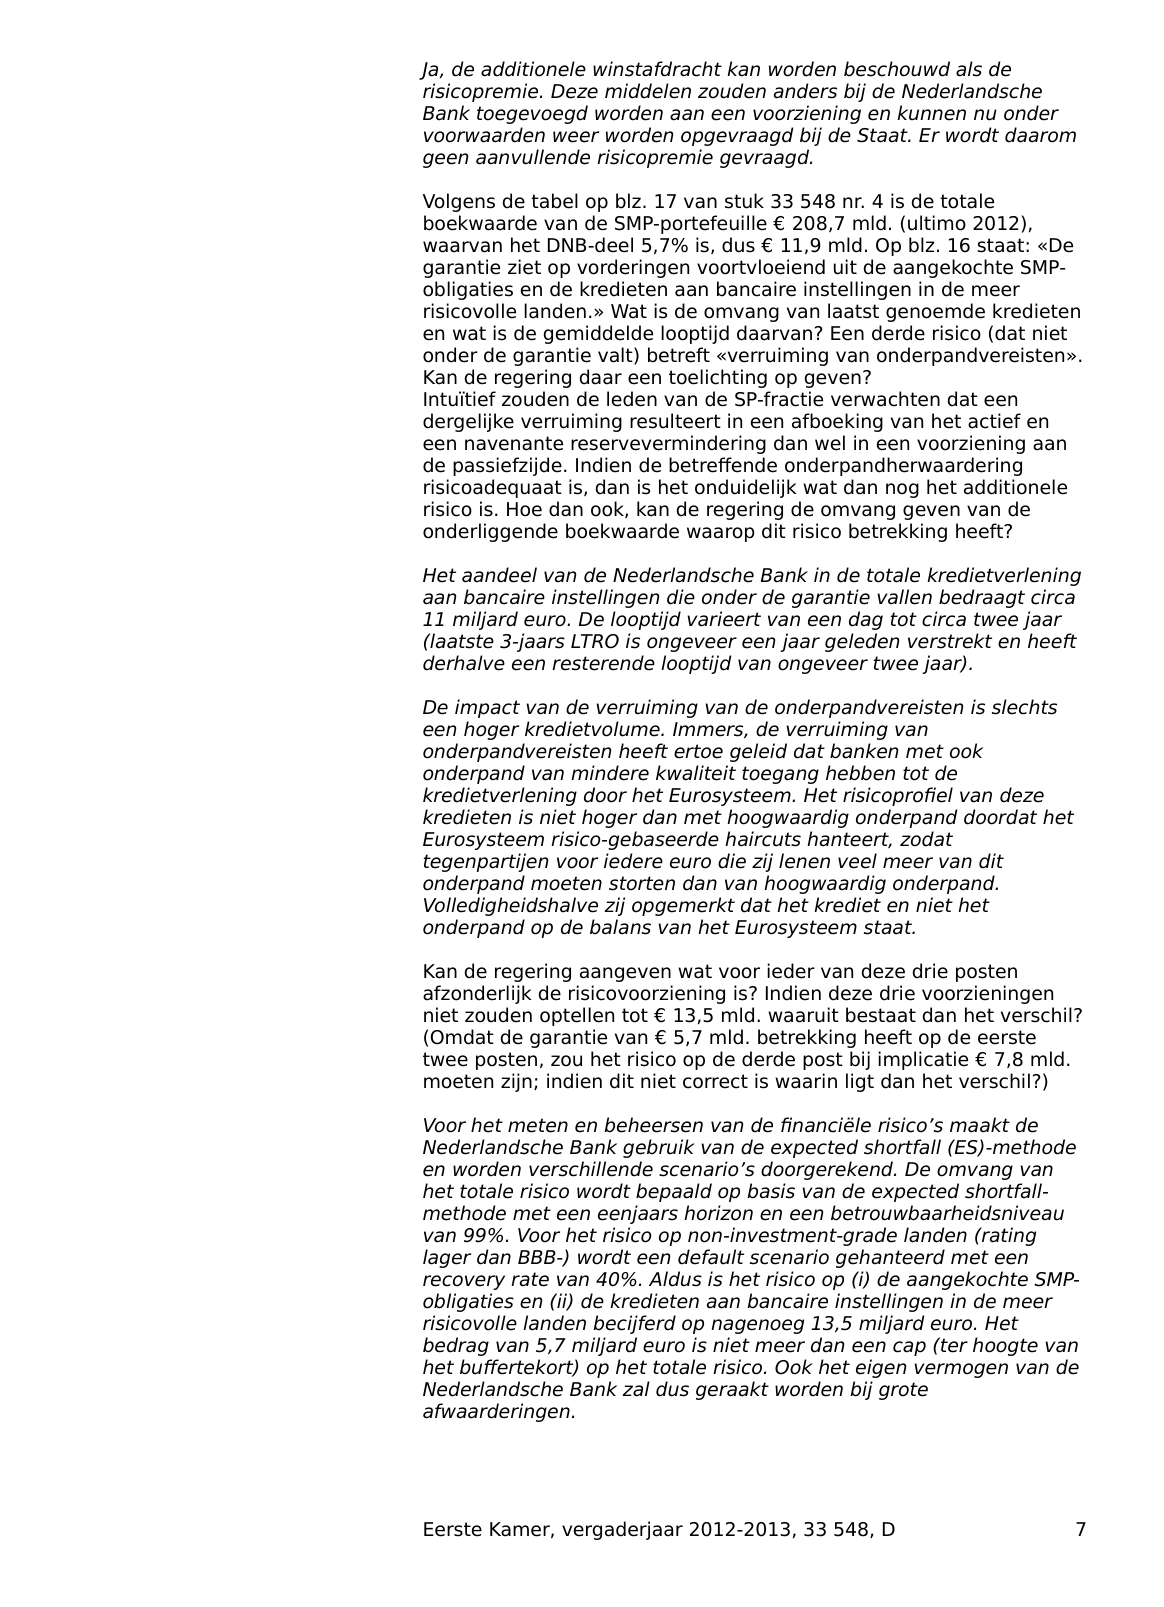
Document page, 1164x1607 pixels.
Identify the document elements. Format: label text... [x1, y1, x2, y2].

text De impact van de verruiming van de onderpandvereisten is slechts een hoger kredietvolume. Immers, de verruiming van onderpandvereisten heeft ertoe geleid dat banken met ook onderpand van mindere kwaliteit toegang hebben tot de kredietverlening door het Eurosysteem. Het risicoprofiel van deze kredieten is niet hoger dan met hoogwaardig onderpand doordat het Eurosysteem risico-gebaseerde haircuts hanteert, zodat tegenpartijen voor iedere euro die zij lenen veel meer van dit onderpand moeten storten dan van hoogwaardig onderpand. [422, 697, 1087, 895]
text Kan de regering aangeven wat voor ieder van deze drie posten afzonderlijk de risicovoorziening is? Indien deze drie voorzieningen niet zouden optellen tot € 13,5 mld. waaruit bestaat dan het verschil? (Omdat de garantie van € 5,7 mld. betrekking heeft op de eerste twee posten, zou het risico op de derde post bij implicatie € 7,8 mld. moeten zijn; indien dit niet correct is waarin ligt dan het verschil?) [422, 961, 1087, 1093]
text Het aandeel van de Nederlandsche Bank in de totale kredietverlening aan bancaire instellingen die onder de garantie vallen bedraagt circa 11 miljard euro. De looptijd varieert van een dag tot circa twee jaar (laatste 3-jaars LTRO is ongeveer een jaar geleden verstrekt en heeft derhalve een resterende looptijd van ongeveer twee jaar). [422, 565, 1087, 675]
text Volledigheidshalve zij opgemerkt dat het krediet en niet het onderpand op de balans van het Eurosysteem staat. [422, 895, 1087, 939]
text Volgens de tabel op blz. 17 van stuk 33 548 nr. 4 is de totale boekwaarde van de SMP-portefeuille € 208,7 mld. (ultimo 2012), waarvan het DNB-deel 5,7% is, dus € 11,9 mld. Op blz. 16 staat: «De garantie ziet op vorderingen voortvloeiend uit de aangekochte SMP-obligaties en de kredieten aan bancaire instellingen in de meer risicovolle landen.» Wat is de omvang van laatst genoemde kredieten en wat is de gemiddelde looptijd daarvan? Een derde risico (dat niet onder de garantie valt) betreft «verruiming van onderpandvereisten». Kan de regering daar een toelichting op geven? [422, 191, 1087, 389]
text Intuïtief zouden de leden van de SP-fractie verwachten dat een dergelijke verruiming resulteert in een afboeking van het actief en een navenante reservevermindering dan wel in een voorziening aan de passiefzijde. Indien de betreffende onderpandherwaardering risicoadequaat is, dan is het onduidelijk wat dan nog het additionele risico is. Hoe dan ook, kan de regering de omvang geven van de onderliggende boekwaarde waarop dit risico betrekking heeft? [422, 389, 1087, 543]
text Ja, de additionele winstafdracht kan worden beschouwd als de risicopremie. Deze middelen zouden anders bij de Nederlandsche Bank toegevoegd worden aan een voorziening en kunnen nu onder voorwaarden weer worden opgevraagd bij de Staat. Er wordt daarom geen aanvullende risicopremie gevraagd. [422, 59, 1087, 169]
text Voor het meten en beheersen van de financiële risico’s maakt de Nederlandsche Bank gebruik van de expected shortfall (ES)-methode en worden verschillende scenario’s doorgerekend. De omvang van het totale risico wordt bepaald op basis van de expected shortfall-methode met een eenjaars horizon en een betrouwbaarheidsniveau van 99%. Voor het risico op non-investment-grade landen (rating lager dan BBB-) wordt een default scenario gehanteerd met een recovery rate van 40%. Aldus is het risico op (i) de aangekochte SMP-obligaties en (ii) de kredieten aan bancaire instellingen in de meer risicovolle landen becijferd op nagenoeg 13,5 miljard euro. Het bedrag van 5,7 miljard euro is niet meer dan een cap (ter hoogte van het buffertekort) op het totale risico. Ook het eigen vermogen van de Nederlandsche Bank zal dus geraakt worden bij grote afwaarderingen. [422, 1115, 1087, 1423]
